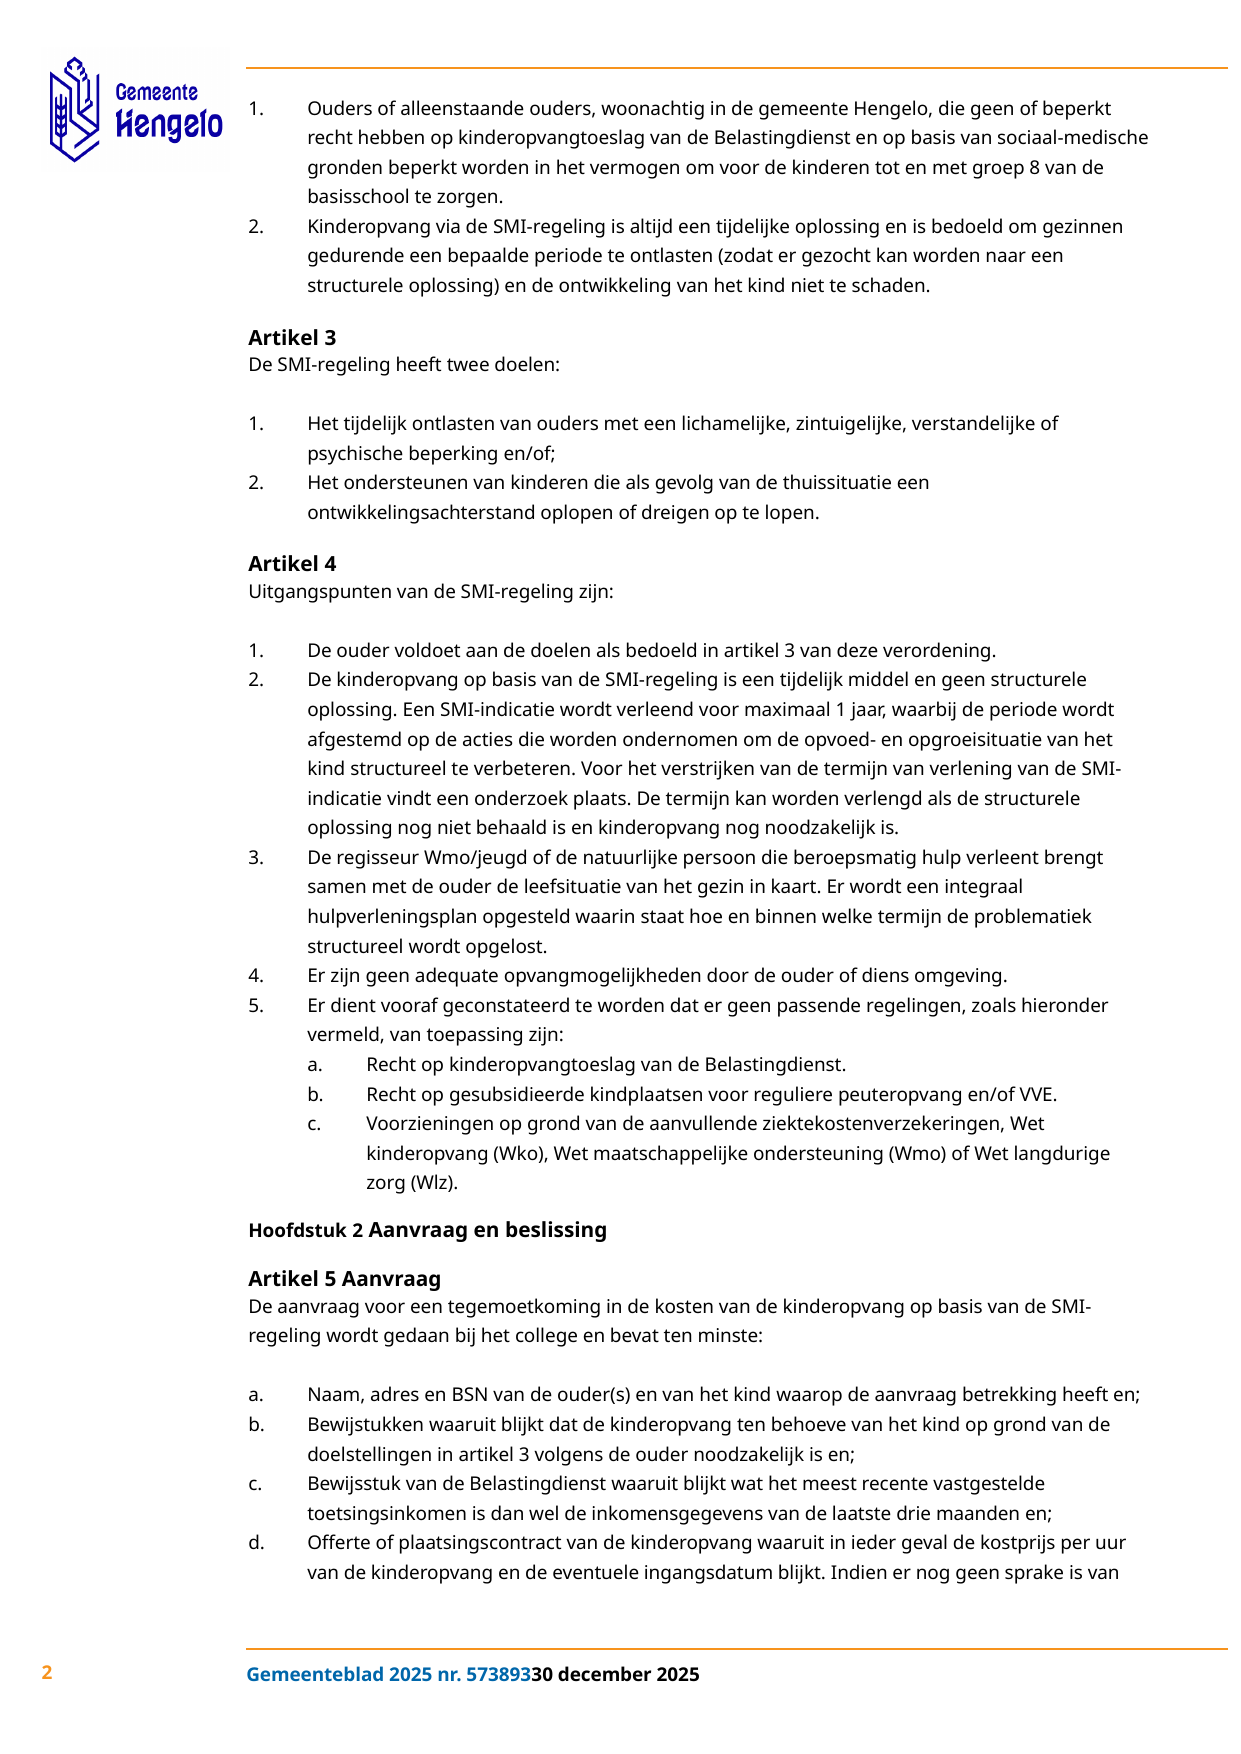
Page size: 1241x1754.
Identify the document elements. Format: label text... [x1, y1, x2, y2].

text Uitgangspunten van de SMI-regeling zijn: [248, 578, 1152, 604]
list Bewijstukken waaruit blijkt dat de kinderopvang ten behoeve van het kind op grond van de doelstellingen in artikel 3 volgens de ouder noodzakelijk is en; [248, 1411, 1152, 1467]
list De kinderopvang op basis van de SMI-regeling is een tijdelijk middel en geen structurele oplossing. Een SMI-indicatie wordt verleend voor maximaal 1 jaar, waarbij de periode wordt afgestemd op de acties die worden ondernomen om de opvoed- en opgroeisituatie van het kind structureel te verbeteren. Voor het verstrijken van de termijn van verlening van de SMI-indicatie vindt een onderzoek plaats. De termijn kan worden verlengd als de structurele oplossing nog niet behaald is en kinderopvang nog noodzakelijk is. [248, 667, 1152, 840]
text De aanvraag voor een tegemoetkoming in de kosten van de kinderopvang op basis van de SMI-regeling wordt gedaan bij het college en bevat ten minste: [248, 1293, 1152, 1348]
list Het ondersteunen van kinderen die als gevolg van de thuissituatie een ontwikkelingsachterstand oplopen of dreigen op te lopen. [248, 469, 1152, 525]
text Artikel 5 Aanvraag [248, 1264, 1152, 1293]
list De regisseur Wmo/jeugd of de natuurlijke persoon die beroepsmatig hulp verleent brengt samen met de ouder de leefsituatie van het gezin in kaart. Er wordt een integraal hulpverleningsplan opgesteld waarin staat hoe en binnen welke termijn de problematiek structureel wordt opgelost. [248, 844, 1152, 959]
text Artikel 3 [248, 323, 1152, 351]
text Hoofdstuk 2 Aanvraag en beslissing [248, 1215, 1152, 1244]
list Er zijn geen adequate opvangmogelijkheden door de ouder of diens omgeving. [248, 962, 1152, 988]
list Het tijdelijk ontlasten van ouders met een lichamelijke, zintuigelijke, verstandelijke of psychische beperking en/of; [248, 410, 1152, 466]
list Bewijsstuk van de Belastingdienst waaruit blijkt wat het meest recente vastgestelde toetsingsinkomen is dan wel de inkomensgegevens van de laatste drie maanden en; [248, 1470, 1152, 1526]
list Naam, adres en BSN van de ouder(s) en van het kind waarop de aanvraag betrekking heeft en; [248, 1382, 1152, 1407]
text De SMI-regeling heeft twee doelen: [248, 351, 1152, 377]
picture [41, 47, 231, 172]
list Ouders of alleenstaande ouders, woonachtig in de gemeente Hengelo, die geen of beperkt recht hebben op kinderopvangtoeslag van de Belastingdienst en op basis van sociaal-medische gronden beperkt worden in het vermogen om voor de kinderen tot en met groep 8 van de basisschool te zorgen. [248, 95, 1152, 209]
list Recht op kinderopvangtoeslag van de Belastingdienst. [307, 1051, 1152, 1077]
list Kinderopvang via de SMI-regeling is altijd een tijdelijke oplossing en is bedoeld om gezinnen gedurende een bepaalde periode te ontlasten (zodat er gezocht kan worden naar een structurele oplossing) en de ontwikkeling van het kind niet te schaden. [248, 213, 1152, 298]
list Offerte of plaatsingscontract van de kinderopvang waaruit in ieder geval de kostprijs per uur van de kinderopvang en de eventuele ingangsdatum blijkt. Indien er nog geen sprake is van [248, 1529, 1152, 1585]
list Voorzieningen op grond van de aanvullende ziektekostenverzekeringen, Wet kinderopvang (Wko), Wet maatschappelijke ondersteuning (Wmo) of Wet langdurige zorg (Wlz). [307, 1110, 1152, 1195]
list Er dient vooraf geconstateerd te worden dat er geen passende regelingen, zoals hieronder vermeld, van toepassing zijn: [248, 992, 1152, 1047]
list De ouder voldoet aan de doelen als bedoeld in artikel 3 van deze verordening. [248, 637, 1152, 663]
list Recht op gesubsidieerde kindplaatsen voor reguliere peuteropvang en/of VVE. [307, 1081, 1152, 1107]
text Artikel 4 [248, 549, 1152, 578]
